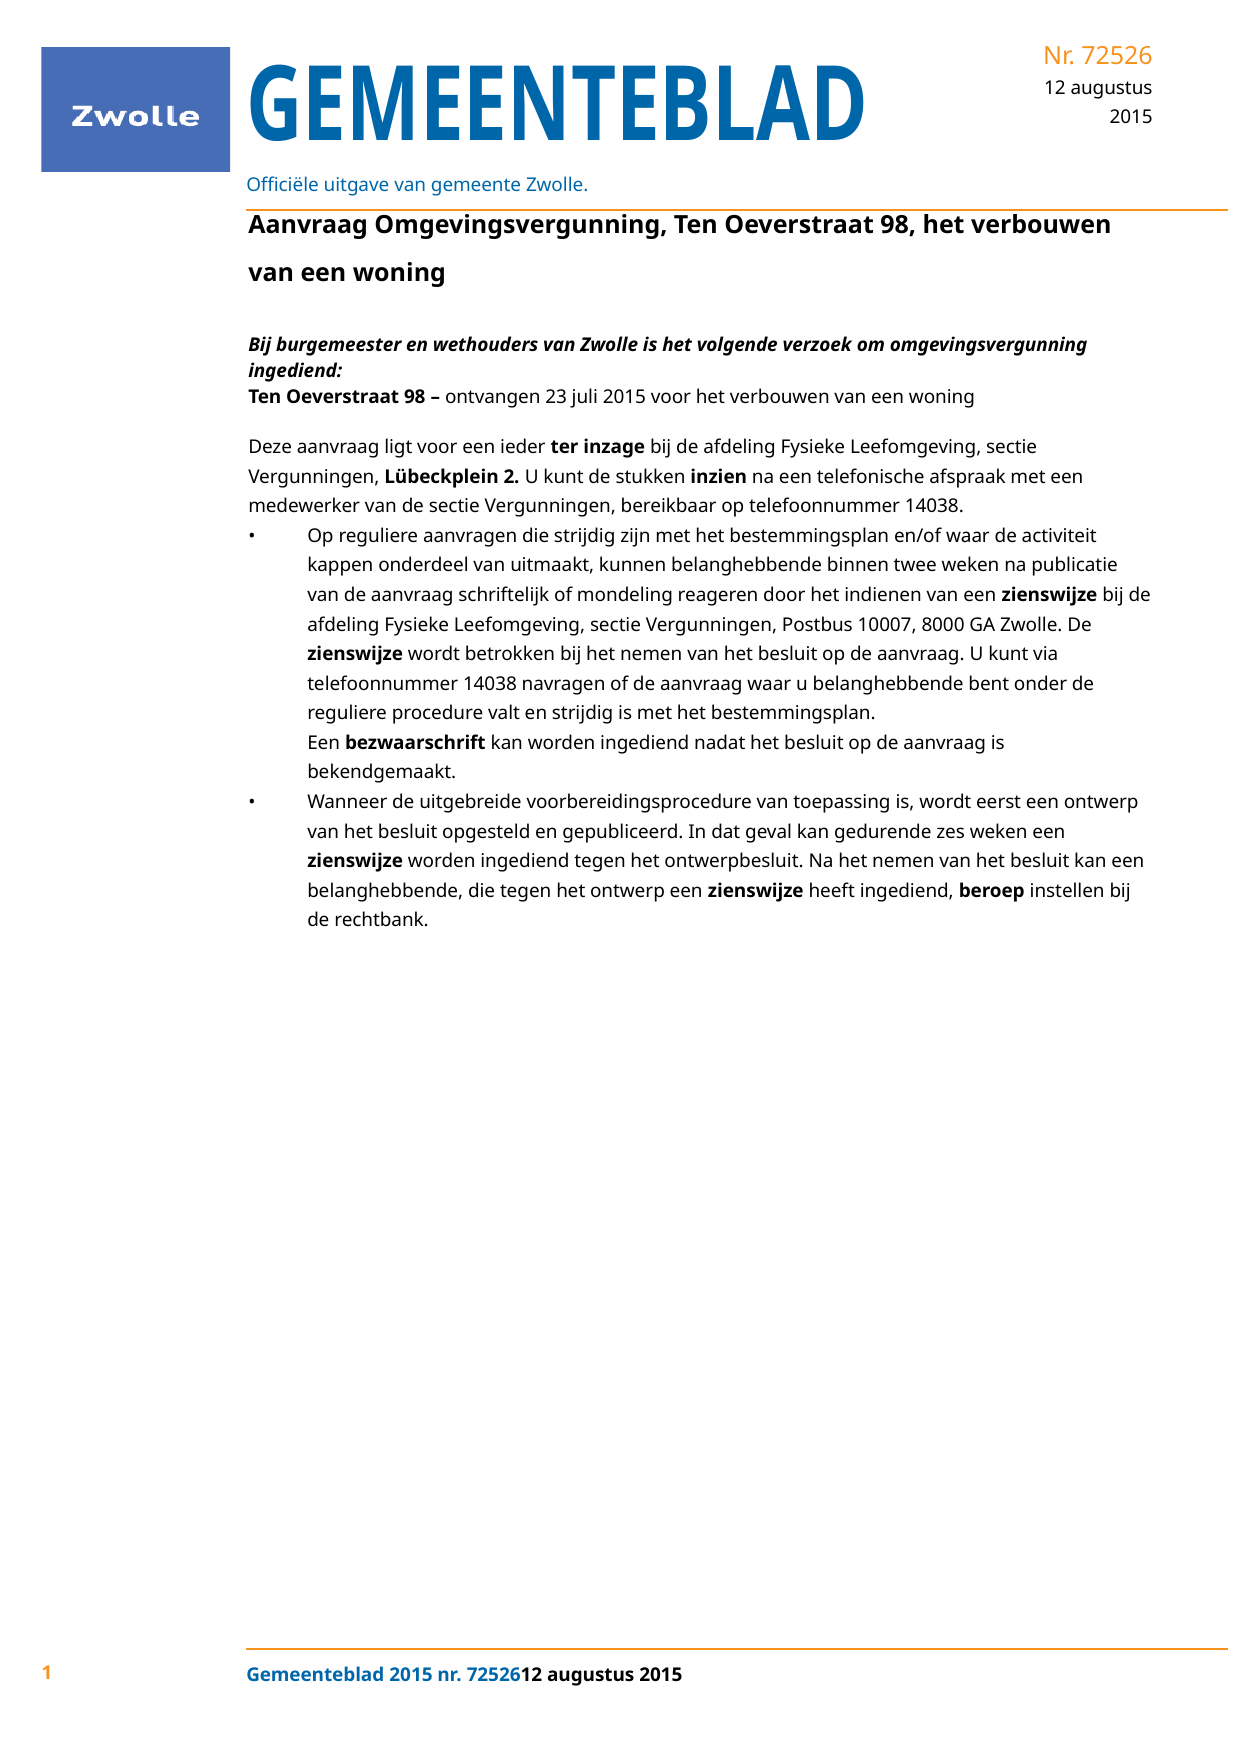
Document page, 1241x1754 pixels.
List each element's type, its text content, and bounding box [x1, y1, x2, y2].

list Wanneer de uitgebreide voorbereidingsprocedure van toepassing is, wordt eerst een ontwerp van het besluit opgesteld en gepubliceerd. In dat geval kan gedurende zes weken een zienswijze worden ingediend tegen het ontwerpbesluit. Na het nemen van het besluit kan een belanghebbende, die tegen het ontwerp een zienswijze heeft ingediend, beroep instellen bij de rechtbank. [248, 788, 1152, 932]
text Deze aanvraag ligt voor een ieder ter inzage bij de afdeling Fysieke Leefomgeving, sectie Vergunningen, Lübeckplein 2. U kunt de stukken inzien na een telefonische afspraak met een medewerker van de sectie Vergunningen, bereikbaar op telefoonnummer 14038. [248, 433, 1152, 518]
text Bij burgemeester en wethouders van Zwolle is het volgende verzoek om omgevingsvergunning ingediend: [248, 331, 1152, 383]
text Ten Oeverstraat 98 – ontvangen 23 juli 2015 voor het verbouwen van een woning [248, 383, 1152, 409]
text Aanvraag Omgevingsvergunning, Ten Oeverstraat 98, het verbouwen van een woning [248, 211, 1152, 288]
list Een bezwaarschrift kan worden ingediend nadat het besluit op de aanvraag is bekendgemaakt. [248, 729, 1152, 784]
list Op reguliere aanvragen die strijdig zijn met het bestemmingsplan en/of waar de activiteit kappen onderdeel van uitmaakt, kunnen belanghebbende binnen twee weken na publicatie van de aanvraag schriftelijk of mondeling reageren door het indienen van een zienswijze bij de afdeling Fysieke Leefomgeving, sectie Vergunningen, Postbus 10007, 8000 GA Zwolle. De zienswijze wordt betrokken bij het nemen van het besluit op de aanvraag. U kunt via telefoonnummer 14038 navragen of de aanvraag waar u belanghebbende bent onder de reguliere procedure valt en strijdig is met het bestemmingsplan. [248, 522, 1152, 725]
picture [41, 47, 231, 172]
